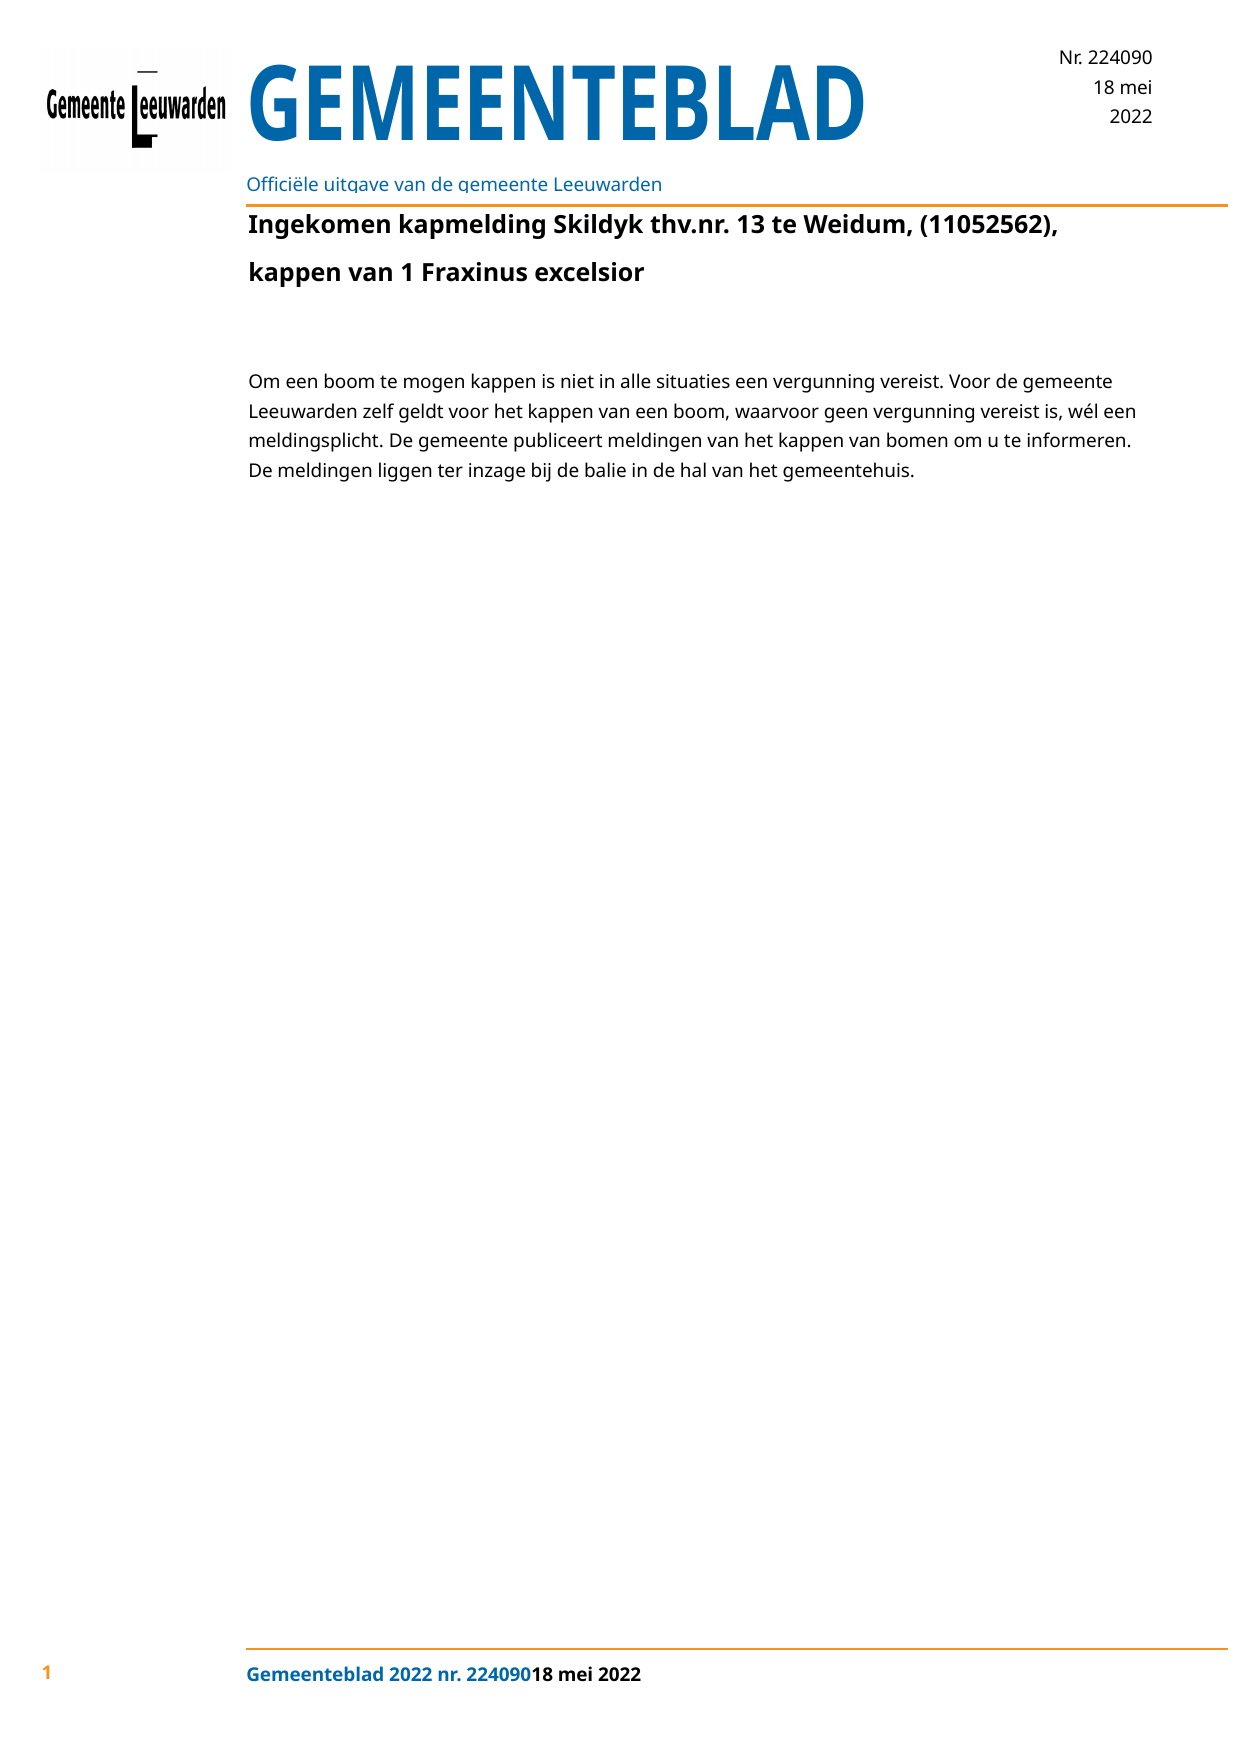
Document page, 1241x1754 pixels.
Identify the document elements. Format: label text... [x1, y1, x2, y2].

text Om een boom te mogen kappen is niet in alle situaties een vergunning vereist. Voor de gemeente Leeuwarden zelf geldt voor het kappen van een boom, waarvoor geen vergunning vereist is, wél een meldingsplicht. De gemeente publiceert meldingen van het kappen van bomen om u te informeren. De meldingen liggen ter inzage bij de balie in de hal van het gemeentehuis. [248, 368, 1152, 483]
picture [41, 47, 231, 172]
text Ingekomen kapmelding Skildyk thv.nr. 13 te Weidum, (11052562), kappen van 1 Fraxinus excelsior [248, 207, 1152, 288]
